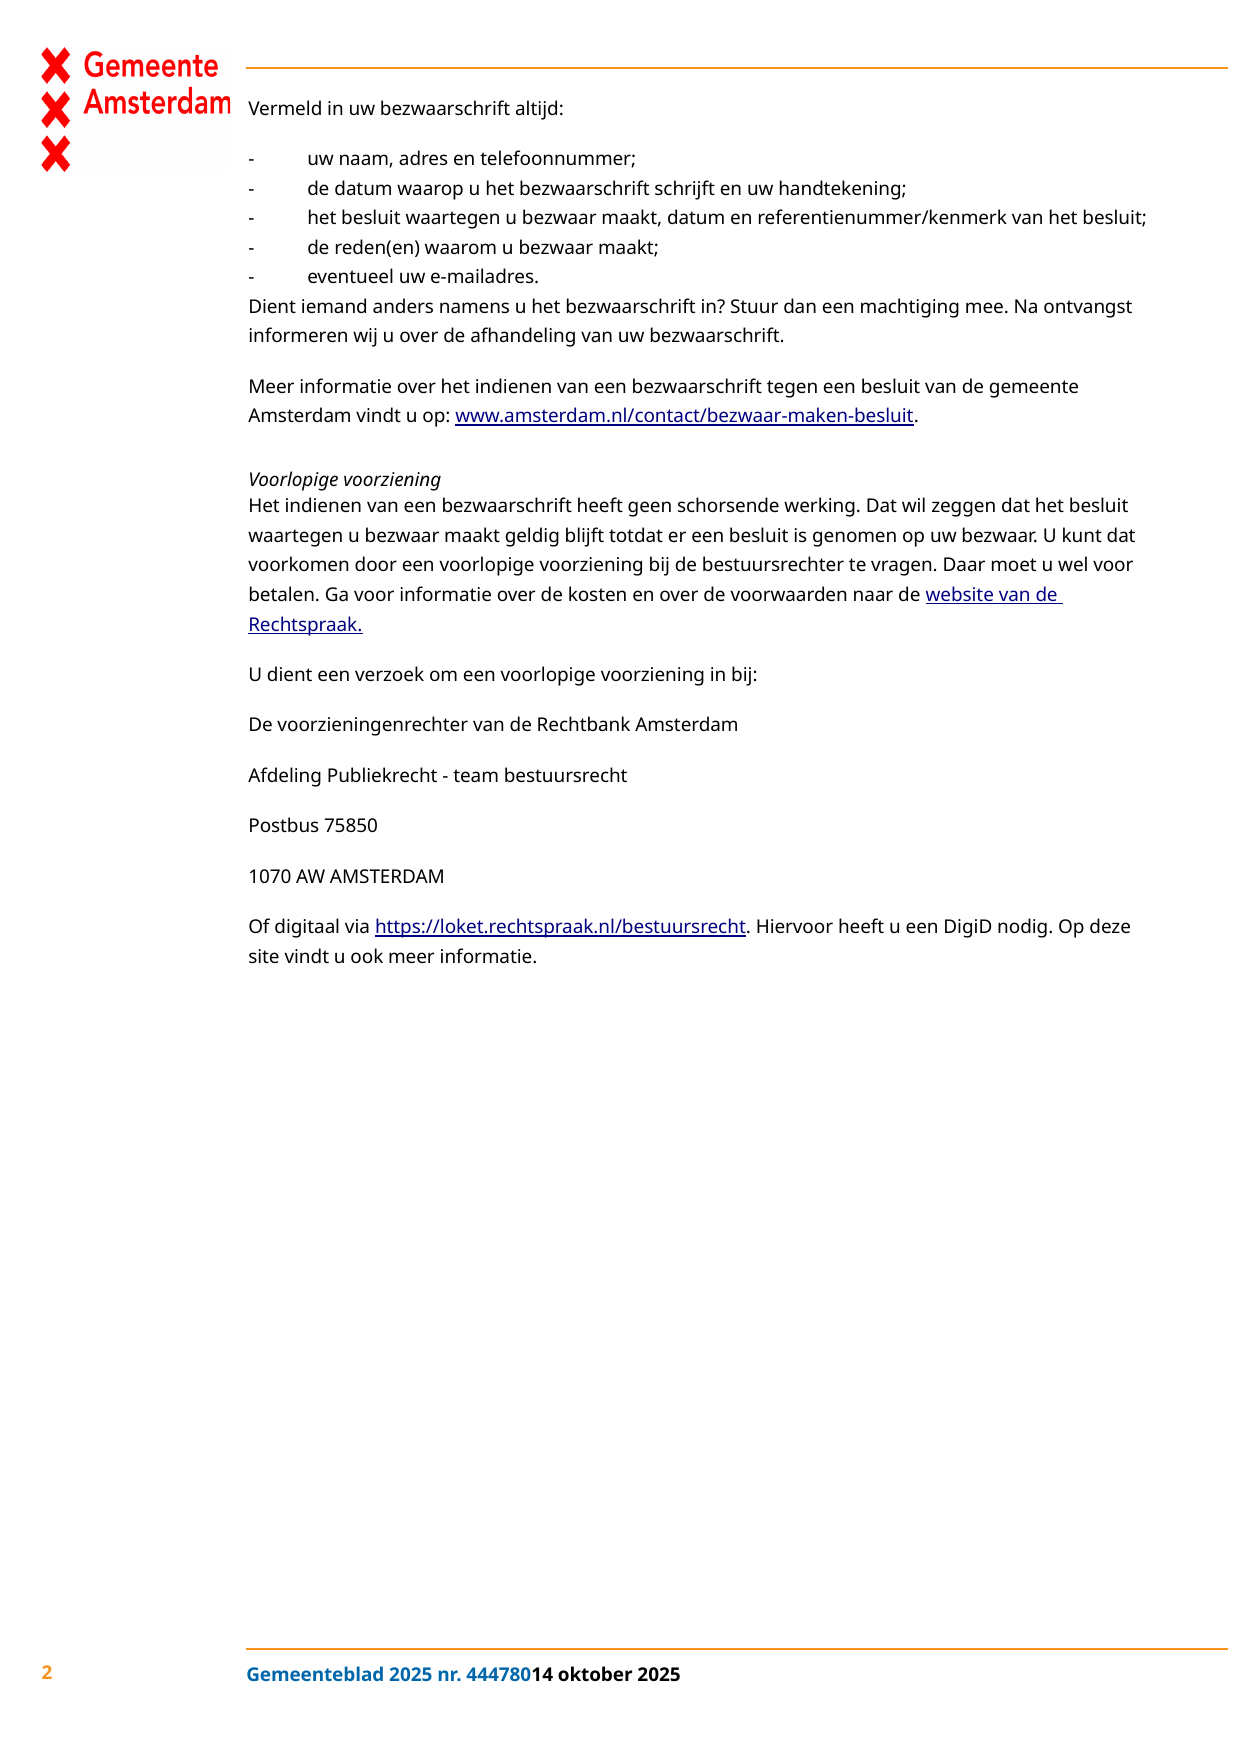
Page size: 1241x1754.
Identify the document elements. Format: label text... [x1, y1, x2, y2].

text Dient iemand anders namens u het bezwaarschrift in? Stuur dan een machtiging mee. Na ontvangst informeren wij u over de afhandeling van uw bezwaarschrift. [248, 293, 1152, 348]
text Of digitaal via https://loket.rechtspraak.nl/bestuursrecht. Hiervoor heeft u een DigiD nodig. Op deze site vindt u ook meer informatie. [248, 913, 1152, 968]
text Meer informatie over het indienen van een bezwaarschrift tegen een besluit van de gemeente Amsterdam vindt u op: www.amsterdam.nl/contact/bezwaar-maken-besluit. [248, 373, 1152, 428]
text Vermeld in uw bezwaarschrift altijd: [248, 95, 1152, 121]
text Het indienen van een bezwaarschrift heeft geen schorsende werking. Dat wil zeggen dat het besluit waartegen u bezwaar maakt geldig blijft totdat er een besluit is genomen op uw bezwaar. U kunt dat voorkomen door een voorlopige voorziening bij de bestuursrechter te vragen. Daar moet u wel voor betalen. Ga voor informatie over de kosten en over de voorwaarden naar de website van de Rechtspraak. [248, 492, 1152, 636]
picture [41, 47, 231, 172]
text Afdeling Publiekrecht - team bestuursrecht [248, 762, 1152, 788]
text De voorzieningenrechter van de Rechtbank Amsterdam [248, 712, 1152, 737]
text 1070 AW AMSTERDAM [248, 863, 1152, 888]
text Postbus 75850 [248, 812, 1152, 838]
list uw naam, adres en telefoonnummer; [248, 145, 1152, 171]
text U dient een verzoek om een voorlopige voorziening in bij: [248, 661, 1152, 687]
list het besluit waartegen u bezwaar maakt, datum en referentienummer/kenmerk van het besluit; [248, 204, 1152, 230]
list de datum waarop u het bezwaarschrift schrijft en uw handtekening; [248, 175, 1152, 201]
list eventueel uw e-mailadres. [248, 263, 1152, 289]
text Voorlopige voorziening [248, 467, 1152, 492]
list de reden(en) waarom u bezwaar maakt; [248, 234, 1152, 260]
